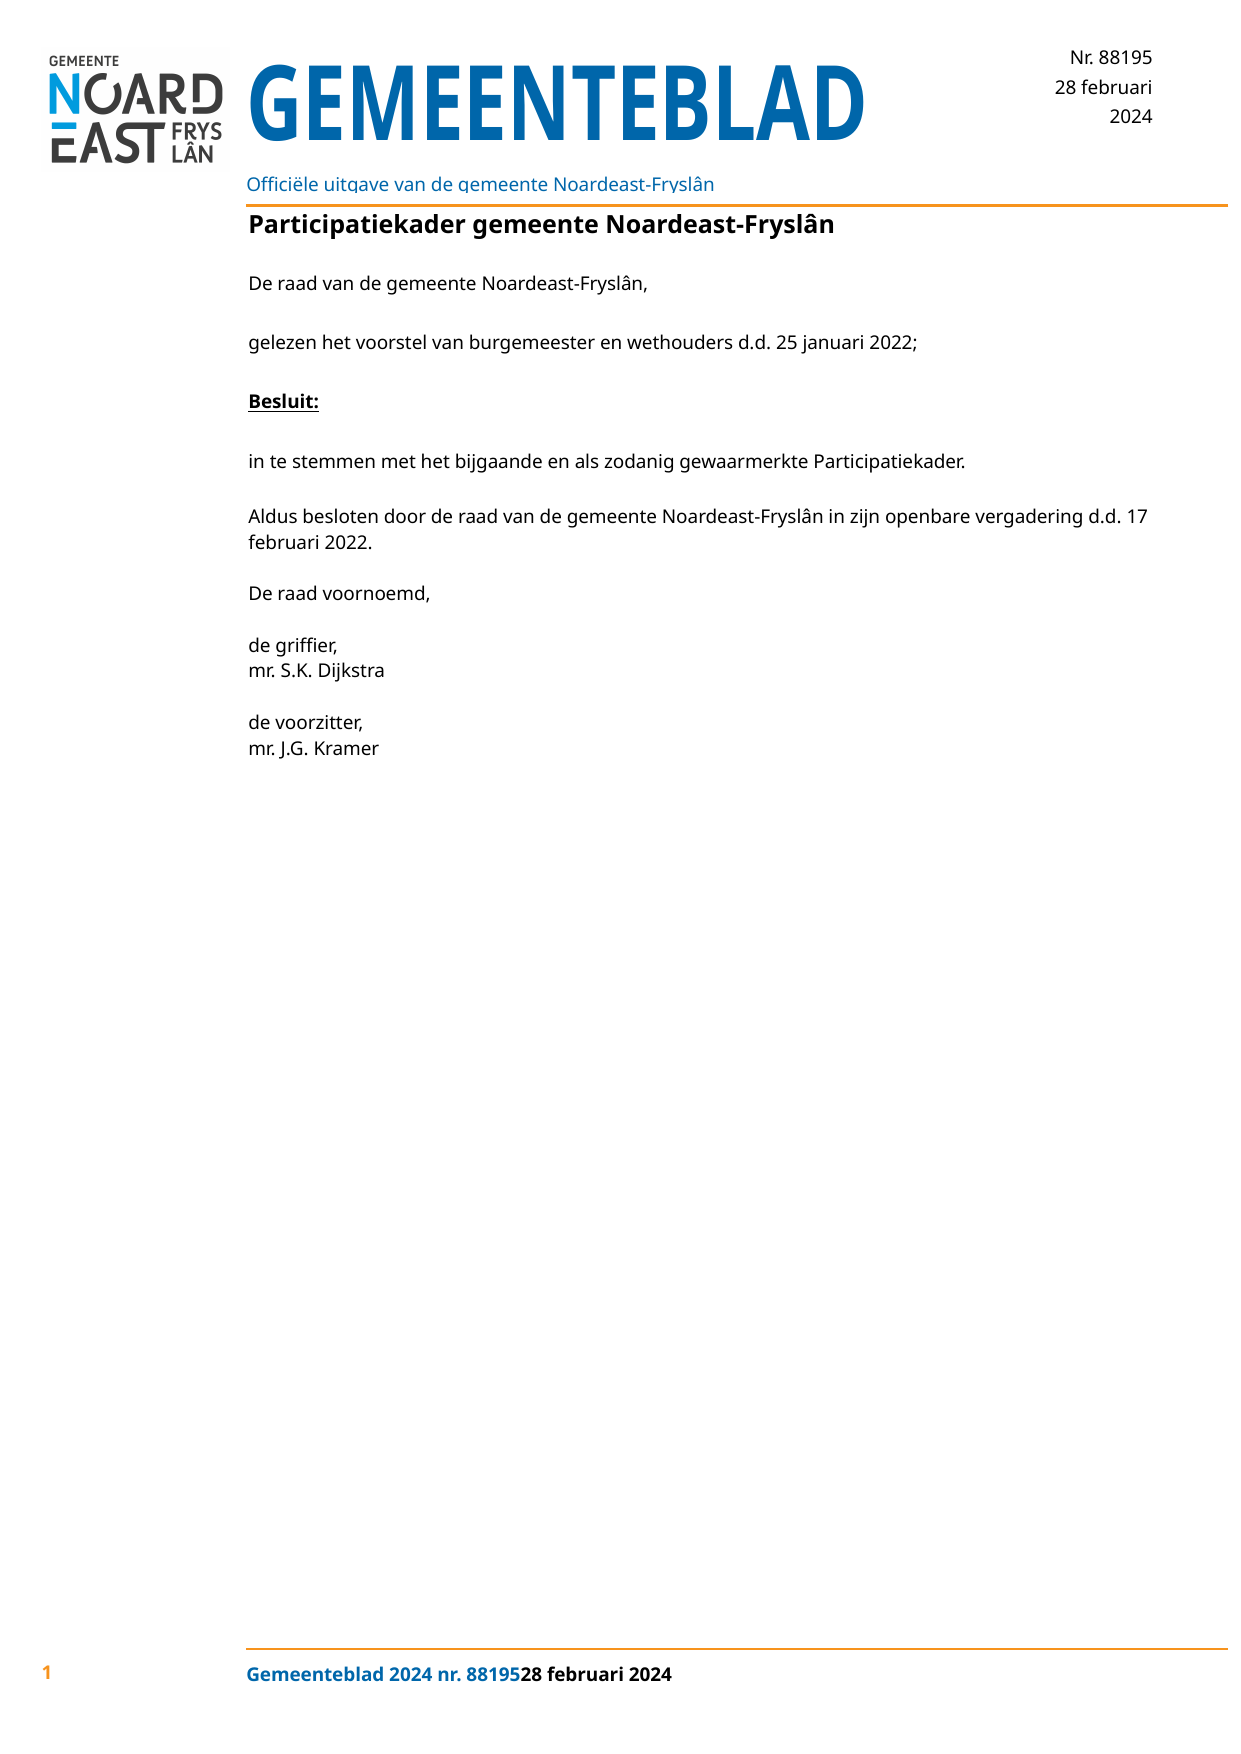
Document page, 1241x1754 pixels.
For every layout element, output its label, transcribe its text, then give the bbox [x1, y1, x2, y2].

text mr. J.G. Kramer [248, 735, 1152, 760]
picture [41, 47, 231, 172]
text gelezen het voorstel van burgemeester en wethouders d.d. 25 januari 2022; [248, 329, 1152, 355]
text Besluit: [248, 389, 1152, 414]
text Aldus besloten door de raad van de gemeente Noardeast-Fryslân in zijn openbare vergadering d.d. 17 februari 2022. [248, 503, 1152, 554]
text Participatiekader gemeente Noardeast-Fryslân [248, 207, 1152, 241]
text De raad van de gemeente Noardeast-Fryslân, [248, 270, 1152, 296]
text de griffier, [248, 632, 1152, 657]
text De raad voornoemd, [248, 580, 1152, 606]
text de voorzitter, [248, 709, 1152, 735]
text mr. S.K. Dijkstra [248, 657, 1152, 683]
text in te stemmen met het bijgaande en als zodanig gewaarmerkte Participatiekader. [248, 448, 1152, 473]
